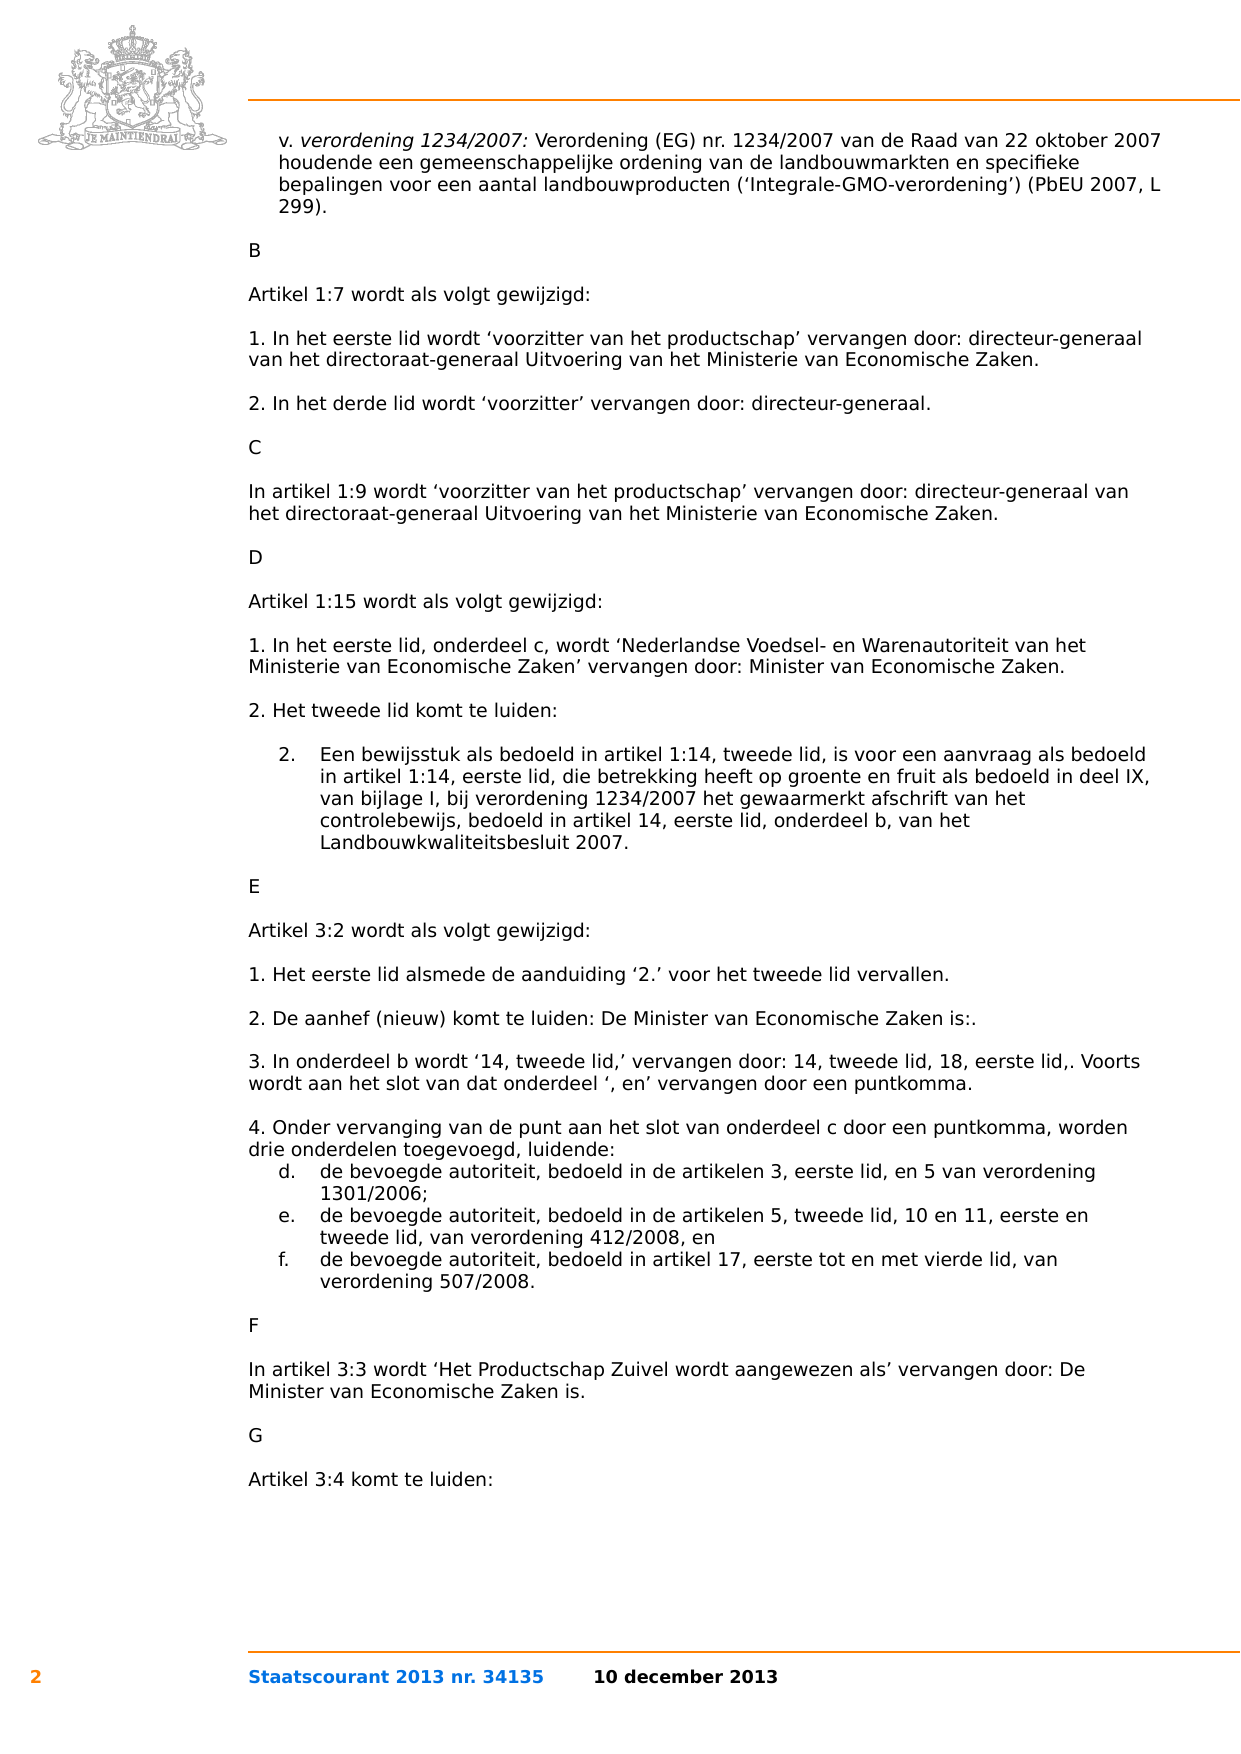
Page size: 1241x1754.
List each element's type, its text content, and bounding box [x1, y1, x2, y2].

text 2. Het tweede lid komt te luiden: [248, 700, 1163, 722]
picture [38, 25, 227, 150]
text 4. Onder vervanging van de punt aan het slot van onderdeel c door een puntkomma, worden drie onderdelen toegevoegd, luidende: [248, 1117, 1163, 1161]
text G [248, 1424, 1163, 1447]
text 2. Een bewijsstuk als bedoeld in artikel 1:14, tweede lid, is voor een aanvraag als bedoeld in artikel 1:14, eerste lid, die betrekking heeft op groente en fruit als bedoeld in deel IX, van bijlage I, bij verordening 1234/2007 het gewaarmerkt afschrift van het controlebewijs, bedoeld in artikel 14, eerste lid, onderdeel b, van het Landbouwkwaliteitsbesluit 2007. [278, 744, 1163, 854]
text 2. In het derde lid wordt ‘voorzitter’ vervangen door: directeur-generaal. [248, 393, 1163, 415]
text Artikel 1:7 wordt als volgt gewijzigd: [248, 283, 1163, 306]
text F [248, 1315, 1163, 1337]
text d. de bevoegde autoriteit, bedoeld in de artikelen 3, eerste lid, en 5 van verordening 1301/2006; [278, 1161, 1163, 1205]
text e. de bevoegde autoriteit, bedoeld in de artikelen 5, tweede lid, 10 en 11, eerste en tweede lid, van verordening 412/2008, en [278, 1205, 1163, 1249]
text f. de bevoegde autoriteit, bedoeld in artikel 17, eerste tot en met vierde lid, van verordening 507/2008. [278, 1249, 1163, 1293]
text 2. De aanhef (nieuw) komt te luiden: De Minister van Economische Zaken is:. [248, 1007, 1163, 1029]
text 1. In het eerste lid wordt ‘voorzitter van het productschap’ vervangen door: directeur-generaal van het directoraat-generaal Uitvoering van het Ministerie van Economische Zaken. [248, 327, 1163, 371]
text E [248, 876, 1163, 898]
text 1. In het eerste lid, onderdeel c, wordt ‘Nederlandse Voedsel- en Warenautoriteit van het Ministerie van Economische Zaken’ vervangen door: Minister van Economische Zaken. [248, 634, 1163, 678]
text 3. In onderdeel b wordt ‘14, tweede lid,’ vervangen door: 14, tweede lid, 18, eerste lid,. Voorts wordt aan het slot van dat onderdeel ‘, en’ vervangen door een puntkomma. [248, 1051, 1163, 1095]
text C [248, 437, 1163, 459]
text B [248, 240, 1163, 262]
text D [248, 547, 1163, 569]
text In artikel 1:9 wordt ‘voorzitter van het productschap’ vervangen door: directeur-generaal van het directoraat-generaal Uitvoering van het Ministerie van Economische Zaken. [248, 481, 1163, 525]
text In artikel 3:3 wordt ‘Het Productschap Zuivel wordt aangewezen als’ vervangen door: De Minister van Economische Zaken is. [248, 1359, 1163, 1403]
text Artikel 3:4 komt te luiden: [248, 1468, 1163, 1490]
text Artikel 3:2 wordt als volgt gewijzigd: [248, 920, 1163, 942]
text v. verordening 1234/2007: Verordening (EG) nr. 1234/2007 van de Raad van 22 oktober 2007 houdende een gemeenschappelijke ordening van de landbouwmarkten en specifieke bepalingen voor een aantal landbouwproducten (‘Integrale-GMO-verordening’) (PbEU 2007, L 299). [278, 130, 1163, 218]
text 1. Het eerste lid alsmede de aanduiding ‘2.’ voor het tweede lid vervallen. [248, 964, 1163, 986]
text Artikel 1:15 wordt als volgt gewijzigd: [248, 591, 1163, 613]
